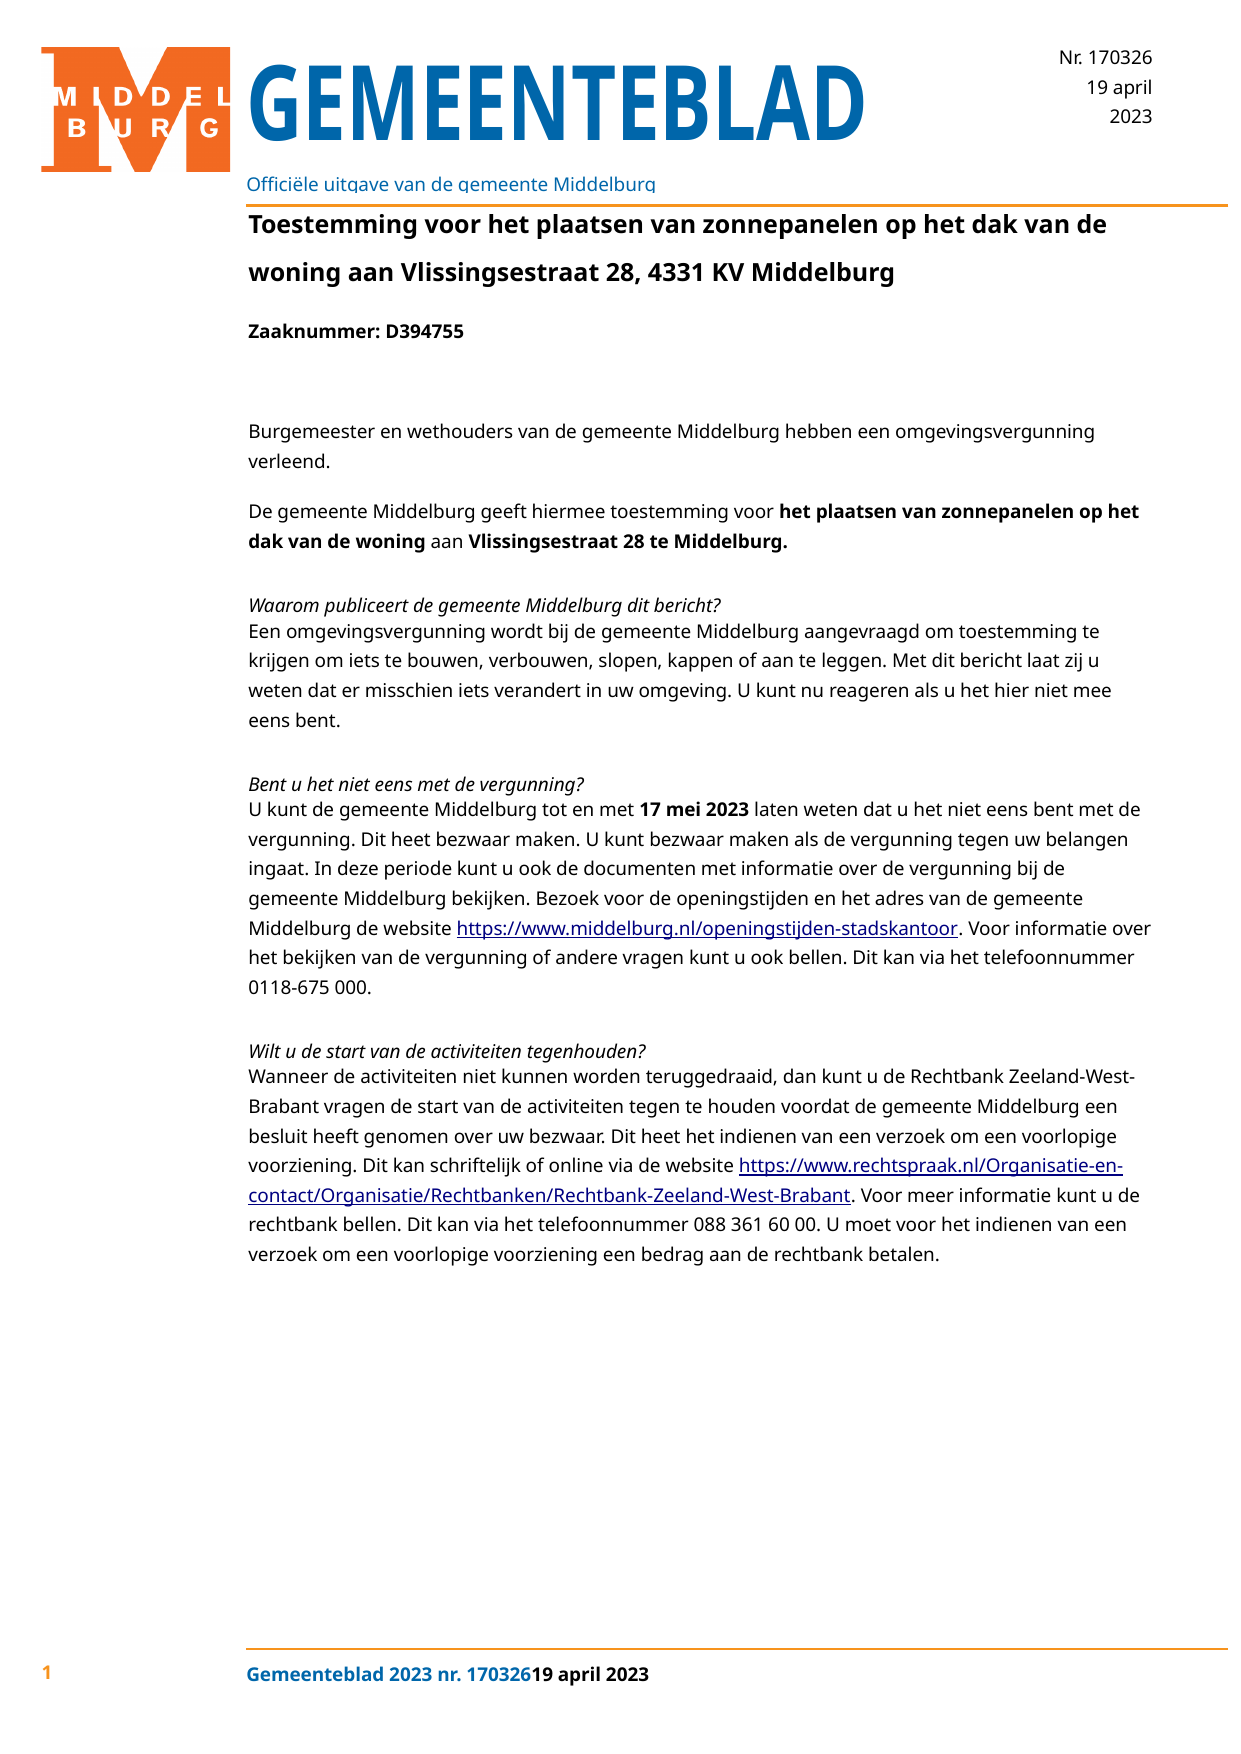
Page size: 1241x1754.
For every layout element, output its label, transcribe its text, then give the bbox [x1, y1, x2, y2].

text Toestemming voor het plaatsen van zonnepanelen op het dak van de woning aan Vlissingsestraat 28, 4331 KV Middelburg [248, 207, 1152, 288]
text Wanneer de activiteiten niet kunnen worden teruggedraaid, dan kunt u de Rechtbank Zeeland-West-Brabant vragen de start van de activiteiten tegen te houden voordat de gemeente Middelburg een besluit heeft genomen over uw bezwaar. Dit heet het indienen van een verzoek om een voorlopige voorziening. Dit kan schriftelijk of online via de website https://www.rechtspraak.nl/Organisatie-en-contact/Organisatie/Rechtbanken/Rechtbank-Zeeland-West-Brabant. Voor meer informatie kunt u de rechtbank bellen. Dit kan via het telefoonnummer 088 361 60 00. U moet voor het indienen van een verzoek om een voorlopige voorziening een bedrag aan de rechtbank betalen. [248, 1064, 1152, 1267]
text Wilt u de start van de activiteiten tegenhouden? [248, 1038, 1152, 1064]
picture [41, 47, 231, 172]
text Zaaknummer: D394755 [248, 318, 1152, 344]
text Bent u het niet eens met de vergunning? [248, 771, 1152, 796]
text Waarom publiceert de gemeente Middelburg dit bericht? [248, 592, 1152, 618]
text Burgemeester en wethouders van de gemeente Middelburg hebben een omgevingsvergunning verleend. [248, 419, 1152, 474]
text De gemeente Middelburg geeft hiermee toestemming voor het plaatsen van zonnepanelen op het dak van de woning aan Vlissingsestraat 28 te Middelburg. [248, 499, 1152, 554]
text U kunt de gemeente Middelburg tot en met 17 mei 2023 laten weten dat u het niet eens bent met de vergunning. Dit heet bezwaar maken. U kunt bezwaar maken als de vergunning tegen uw belangen ingaat. In deze periode kunt u ook de documenten met informatie over de vergunning bij de gemeente Middelburg bekijken. Bezoek voor de openingstijden en het adres van de gemeente Middelburg de website https://www.middelburg.nl/openingstijden-stadskantoor. Voor informatie over het bekijken van de vergunning of andere vragen kunt u ook bellen. Dit kan via het telefoonnummer 0118-675 000. [248, 796, 1152, 1000]
text Een omgevingsvergunning wordt bij de gemeente Middelburg aangevraagd om toestemming te krijgen om iets te bouwen, verbouwen, slopen, kappen of aan te leggen. Met dit bericht laat zij u weten dat er misschien iets verandert in uw omgeving. U kunt nu reageren als u het hier niet mee eens bent. [248, 618, 1152, 732]
